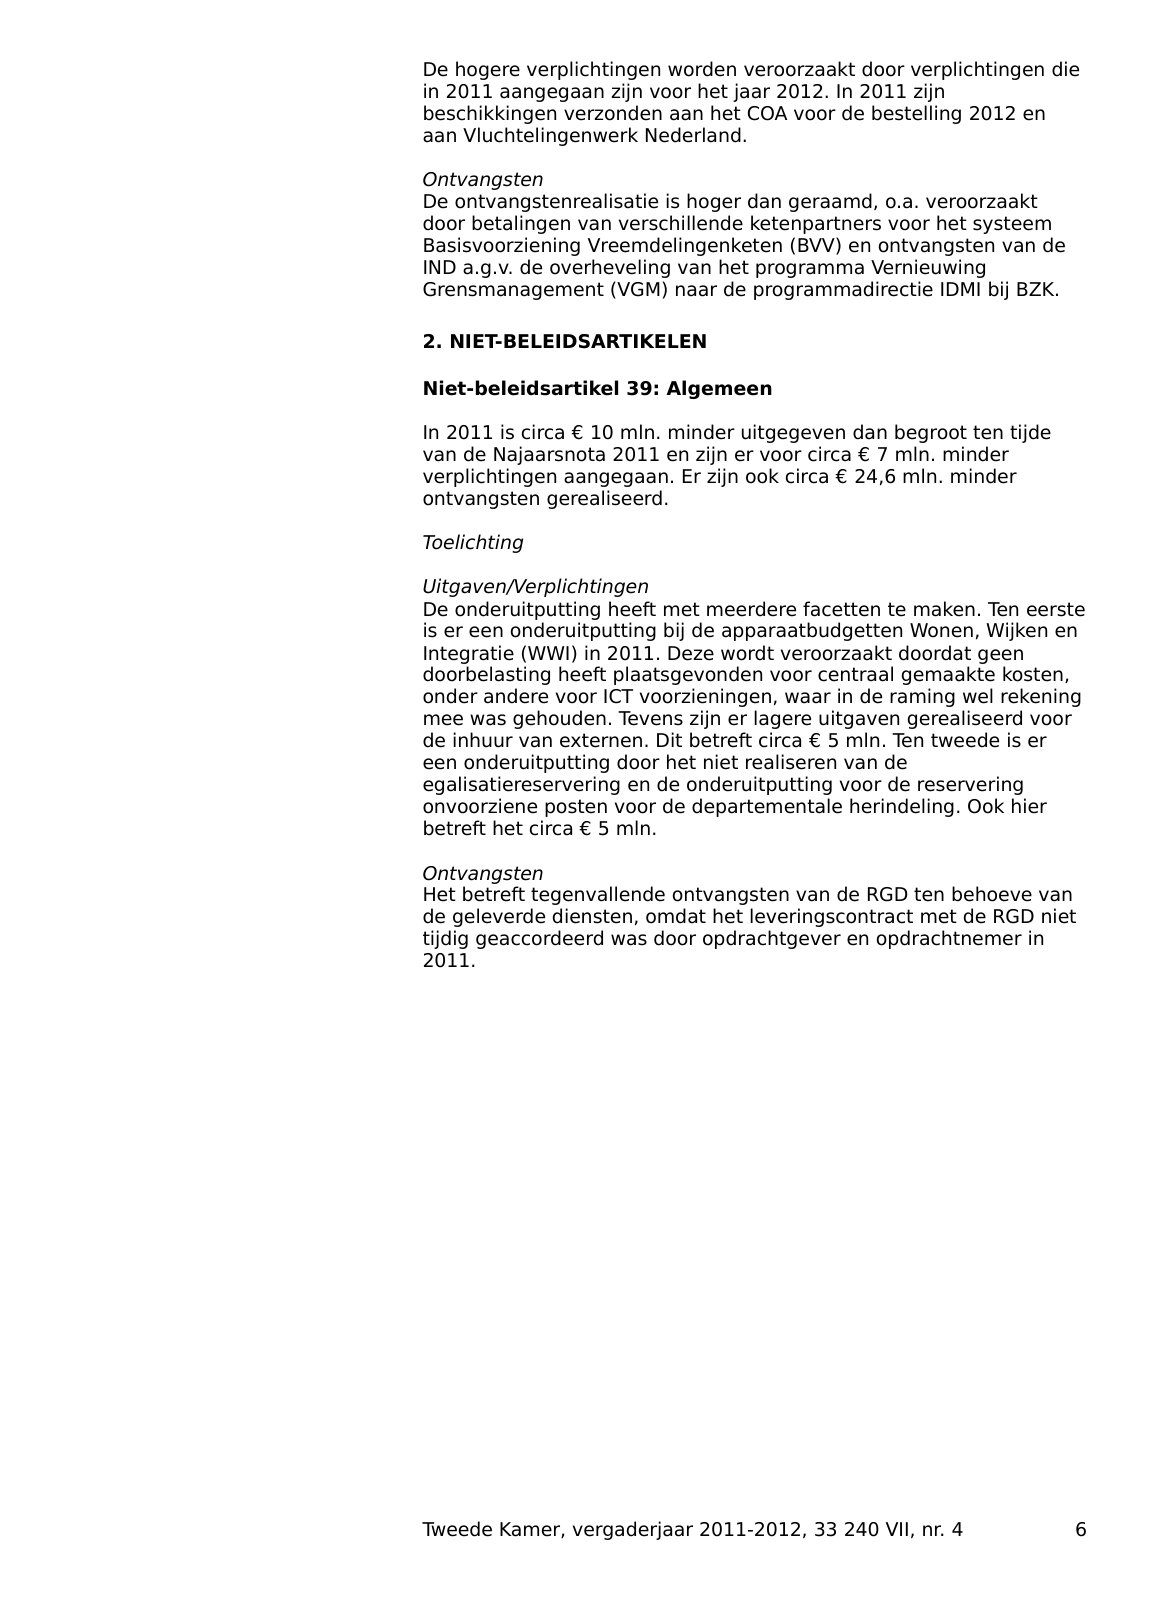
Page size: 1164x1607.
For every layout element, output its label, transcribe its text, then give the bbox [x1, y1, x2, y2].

text De hogere verplichtingen worden veroorzaakt door verplichtingen die in 2011 aangegaan zijn voor het jaar 2012. In 2011 zijn beschikkingen verzonden aan het COA voor de bestelling 2012 en aan Vluchtelingenwerk Nederland. [422, 59, 1087, 147]
text De ontvangstenrealisatie is hoger dan geraamd, o.a. veroorzaakt door betalingen van verschillende ketenpartners voor het systeem Basisvoorziening Vreemdelingenketen (BVV) en ontvangsten van de IND a.g.v. de overheveling van het programma Vernieuwing Grensmanagement (VGM) naar de programmadirectie IDMI bij BZK. [422, 191, 1087, 301]
subtitle Ontvangsten [422, 862, 1087, 884]
text In 2011 is circa € 10 mln. minder uitgegeven dan begroot ten tijde van de Najaarsnota 2011 en zijn er voor circa € 7 mln. minder verplichtingen aangegaan. Er zijn ook circa € 24,6 mln. minder ontvangsten gerealiseerd. [422, 422, 1087, 510]
subtitle Uitgaven/Verplichtingen [422, 576, 1087, 598]
text Het betreft tegenvallende ontvangsten van de RGD ten behoeve van de geleverde diensten, omdat het leveringscontract met de RGD niet tijdig geaccordeerd was door opdrachtgever en opdrachtnemer in 2011. [422, 884, 1087, 972]
subtitle Ontvangsten [422, 169, 1087, 191]
subtitle Toelichting [422, 532, 1087, 554]
text De onderuitputting heeft met meerdere facetten te maken. Ten eerste is er een onderuitputting bij de apparaatbudgetten Wonen, Wijken en Integratie (WWI) in 2011. Deze wordt veroorzaakt doordat geen doorbelasting heeft plaatsgevonden voor centraal gemaakte kosten, onder andere voor ICT voorzieningen, waar in de raming wel rekening mee was gehouden. Tevens zijn er lagere uitgaven gerealiseerd voor de inhuur van externen. Dit betreft circa € 5 mln. Ten tweede is er een onderuitputting door het niet realiseren van de egalisatiereservering en de onderuitputting voor de reservering onvoorziene posten voor de departementale herindeling. Ook hier betreft het circa € 5 mln. [422, 598, 1087, 840]
subtitle Niet-beleidsartikel 39: Algemeen [422, 378, 1087, 400]
subtitle 2. NIET-BELEIDSARTIKELEN [422, 331, 1087, 353]
